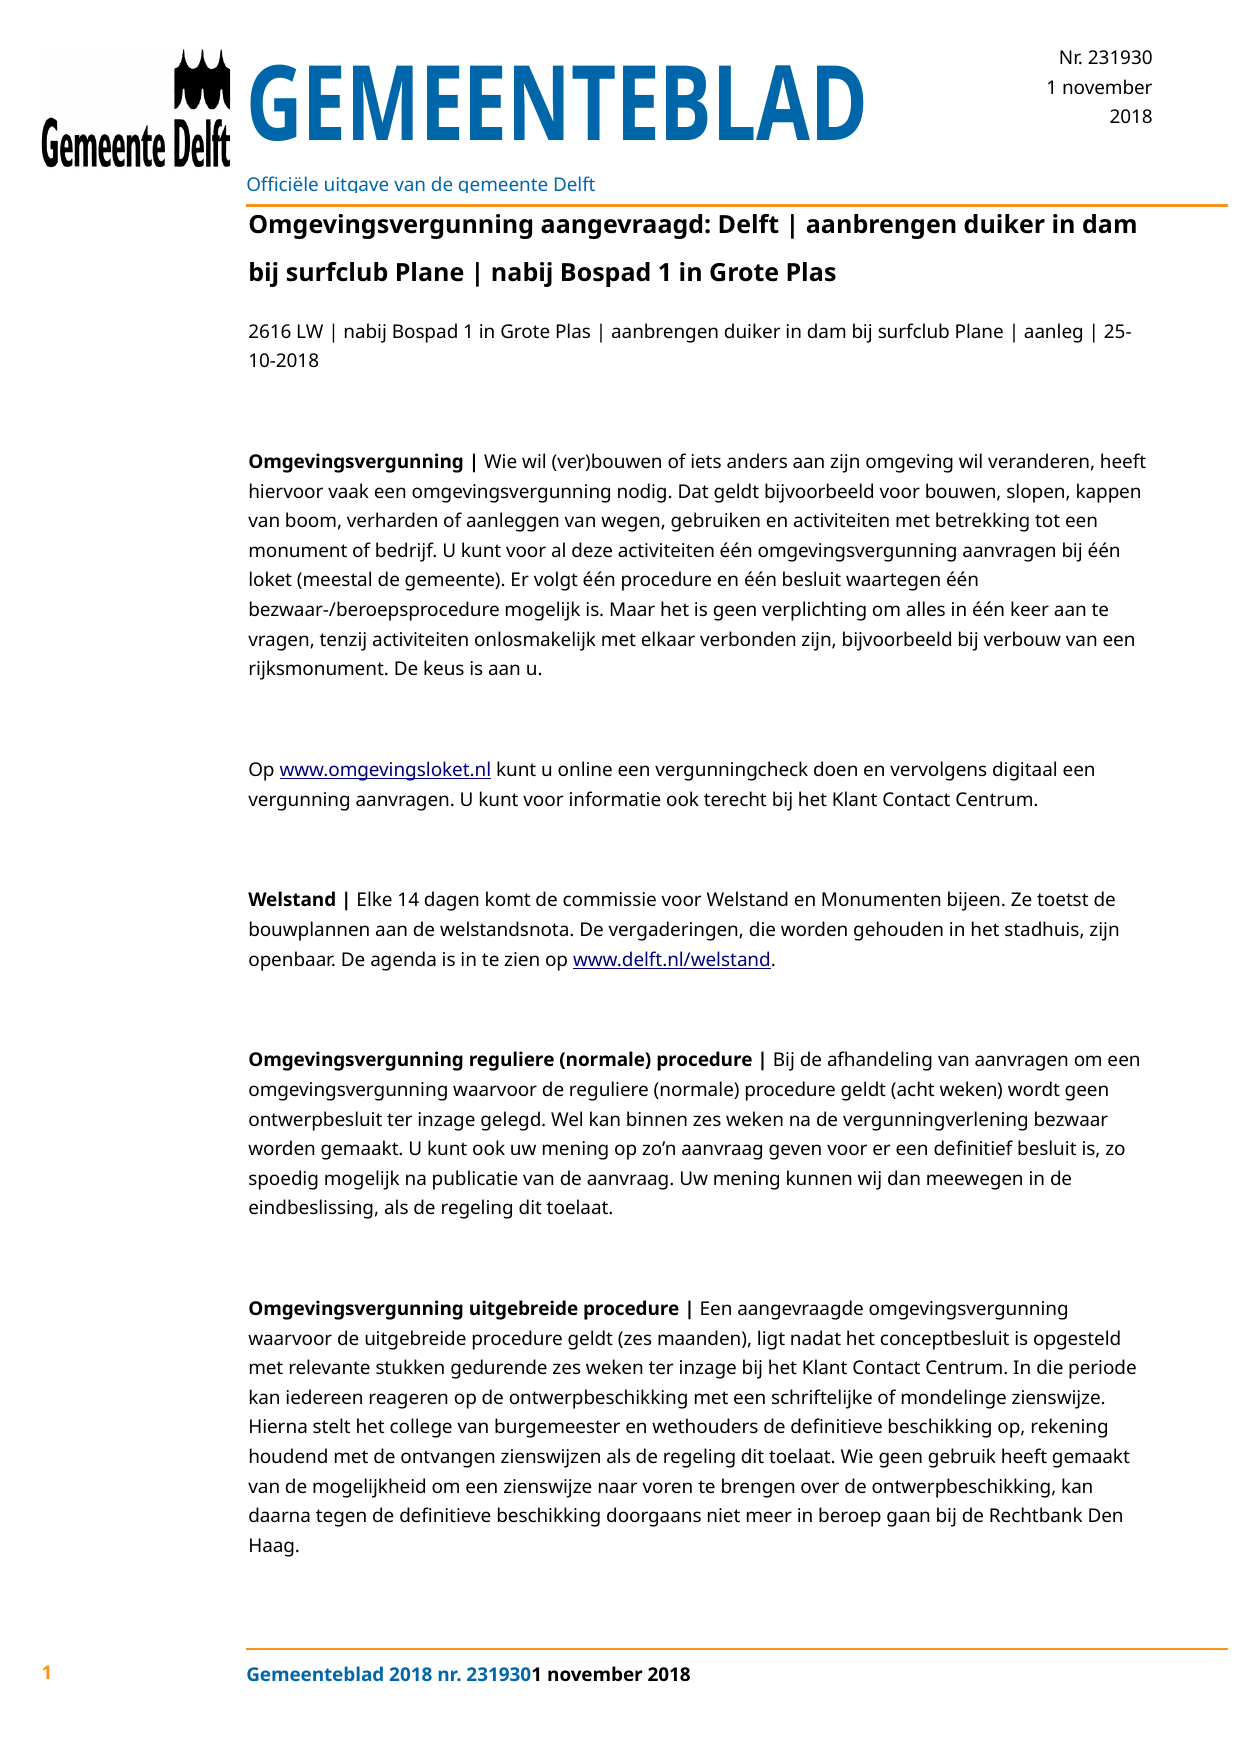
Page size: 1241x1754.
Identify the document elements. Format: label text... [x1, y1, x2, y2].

text Op www.omgevingsloket.nl kunt u online een vergunningcheck doen en vervolgens digitaal een vergunning aanvragen. U kunt voor informatie ook terecht bij het Klant Contact Centrum. [248, 756, 1152, 812]
picture [41, 47, 231, 172]
text 2616 LW | nabij Bospad 1 in Grote Plas | aanbrengen duiker in dam bij surfclub Plane | aanleg | 25-10-2018 [248, 318, 1152, 373]
text Omgevingsvergunning uitgebreide procedure | Een aangevraagde omgevingsvergunning waarvoor de uitgebreide procedure geldt (zes maanden), ligt nadat het conceptbesluit is opgesteld met relevante stukken gedurende zes weken ter inzage bij het Klant Contact Centrum. In die periode kan iedereen reageren op de ontwerpbeschikking met een schriftelijke of mondelinge zienswijze. Hierna stelt het college van burgemeester en wethouders de definitieve beschikking op, rekening houdend met de ontvangen zienswijzen als de regeling dit toelaat. Wie geen gebruik heeft gemaakt van de mogelijkheid om een zienswijze naar voren te brengen over de ontwerpbeschikking, kan daarna tegen de definitieve beschikking doorgaans niet meer in beroep gaan bij de Rechtbank Den Haag. [248, 1295, 1152, 1558]
text Omgevingsvergunning aangevraagd: Delft | aanbrengen duiker in dam bij surfclub Plane | nabij Bospad 1 in Grote Plas [248, 207, 1152, 288]
text Omgevingsvergunning reguliere (normale) procedure | Bij de afhandeling van aanvragen om een omgevingsvergunning waarvoor de reguliere (normale) procedure geldt (acht weken) wordt geen ontwerpbesluit ter inzage gelegd. Wel kan binnen zes weken na de vergunningverlening bezwaar worden gemaakt. U kunt ook uw mening op zo’n aanvraag geven voor er een definitief besluit is, zo spoedig mogelijk na publicatie van de aanvraag. Uw mening kunnen wij dan meewegen in de eindbeslissing, als de regeling dit toelaat. [248, 1047, 1152, 1220]
text Welstand | Elke 14 dagen komt de commissie voor Welstand en Monumenten bijeen. Ze toetst de bouwplannen aan de welstandsnota. De vergaderingen, die worden gehouden in het stadhuis, zijn openbaar. De agenda is in te zien op www.delft.nl/welstand. [248, 887, 1152, 972]
text Omgevingsvergunning | Wie wil (ver)bouwen of iets anders aan zijn omgeving wil veranderen, heeft hiervoor vaak een omgevingsvergunning nodig. Dat geldt bijvoorbeeld voor bouwen, slopen, kappen van boom, verharden of aanleggen van wegen, gebruiken en activiteiten met betrekking tot een monument of bedrijf. U kunt voor al deze activiteiten één omgevingsvergunning aanvragen bij één loket (meestal de gemeente). Er volgt één procedure en één besluit waartegen één bezwaar-/beroepsprocedure mogelijk is. Maar het is geen verplichting om alles in één keer aan te vragen, tenzij activiteiten onlosmakelijk met elkaar verbonden zijn, bijvoorbeeld bij verbouw van een rijksmonument. De keus is aan u. [248, 448, 1152, 681]
